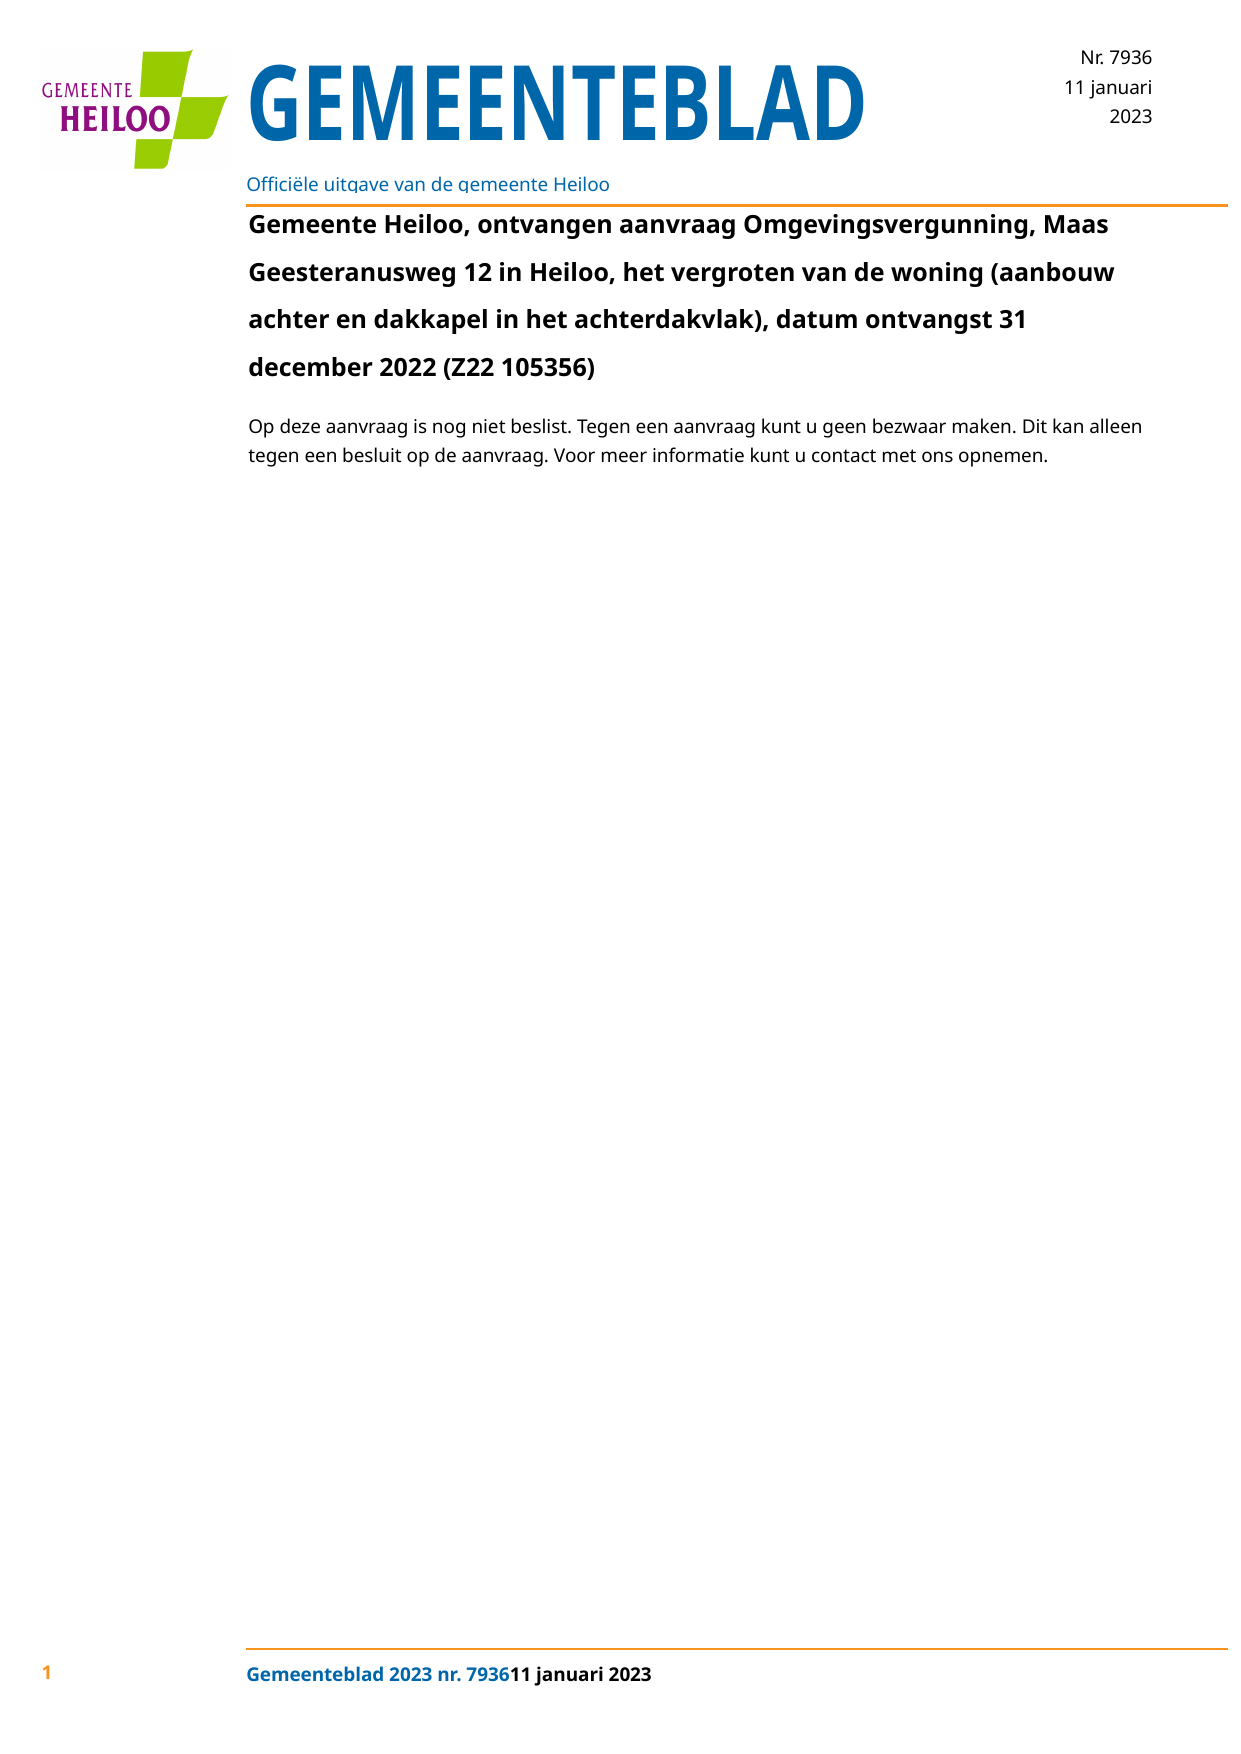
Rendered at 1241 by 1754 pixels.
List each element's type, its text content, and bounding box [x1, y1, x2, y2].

text Op deze aanvraag is nog niet beslist. Tegen een aanvraag kunt u geen bezwaar maken. Dit kan alleen tegen een besluit op de aanvraag. Voor meer informatie kunt u contact met ons opnemen. [248, 413, 1152, 468]
text Gemeente Heiloo, ontvangen aanvraag Omgevingsvergunning, Maas Geesteranusweg 12 in Heiloo, het vergroten van de woning (aanbouw achter en dakkapel in het achterdakvlak), datum ontvangst 31 december 2022 (Z22 105356) [248, 207, 1152, 384]
picture [41, 47, 231, 172]
